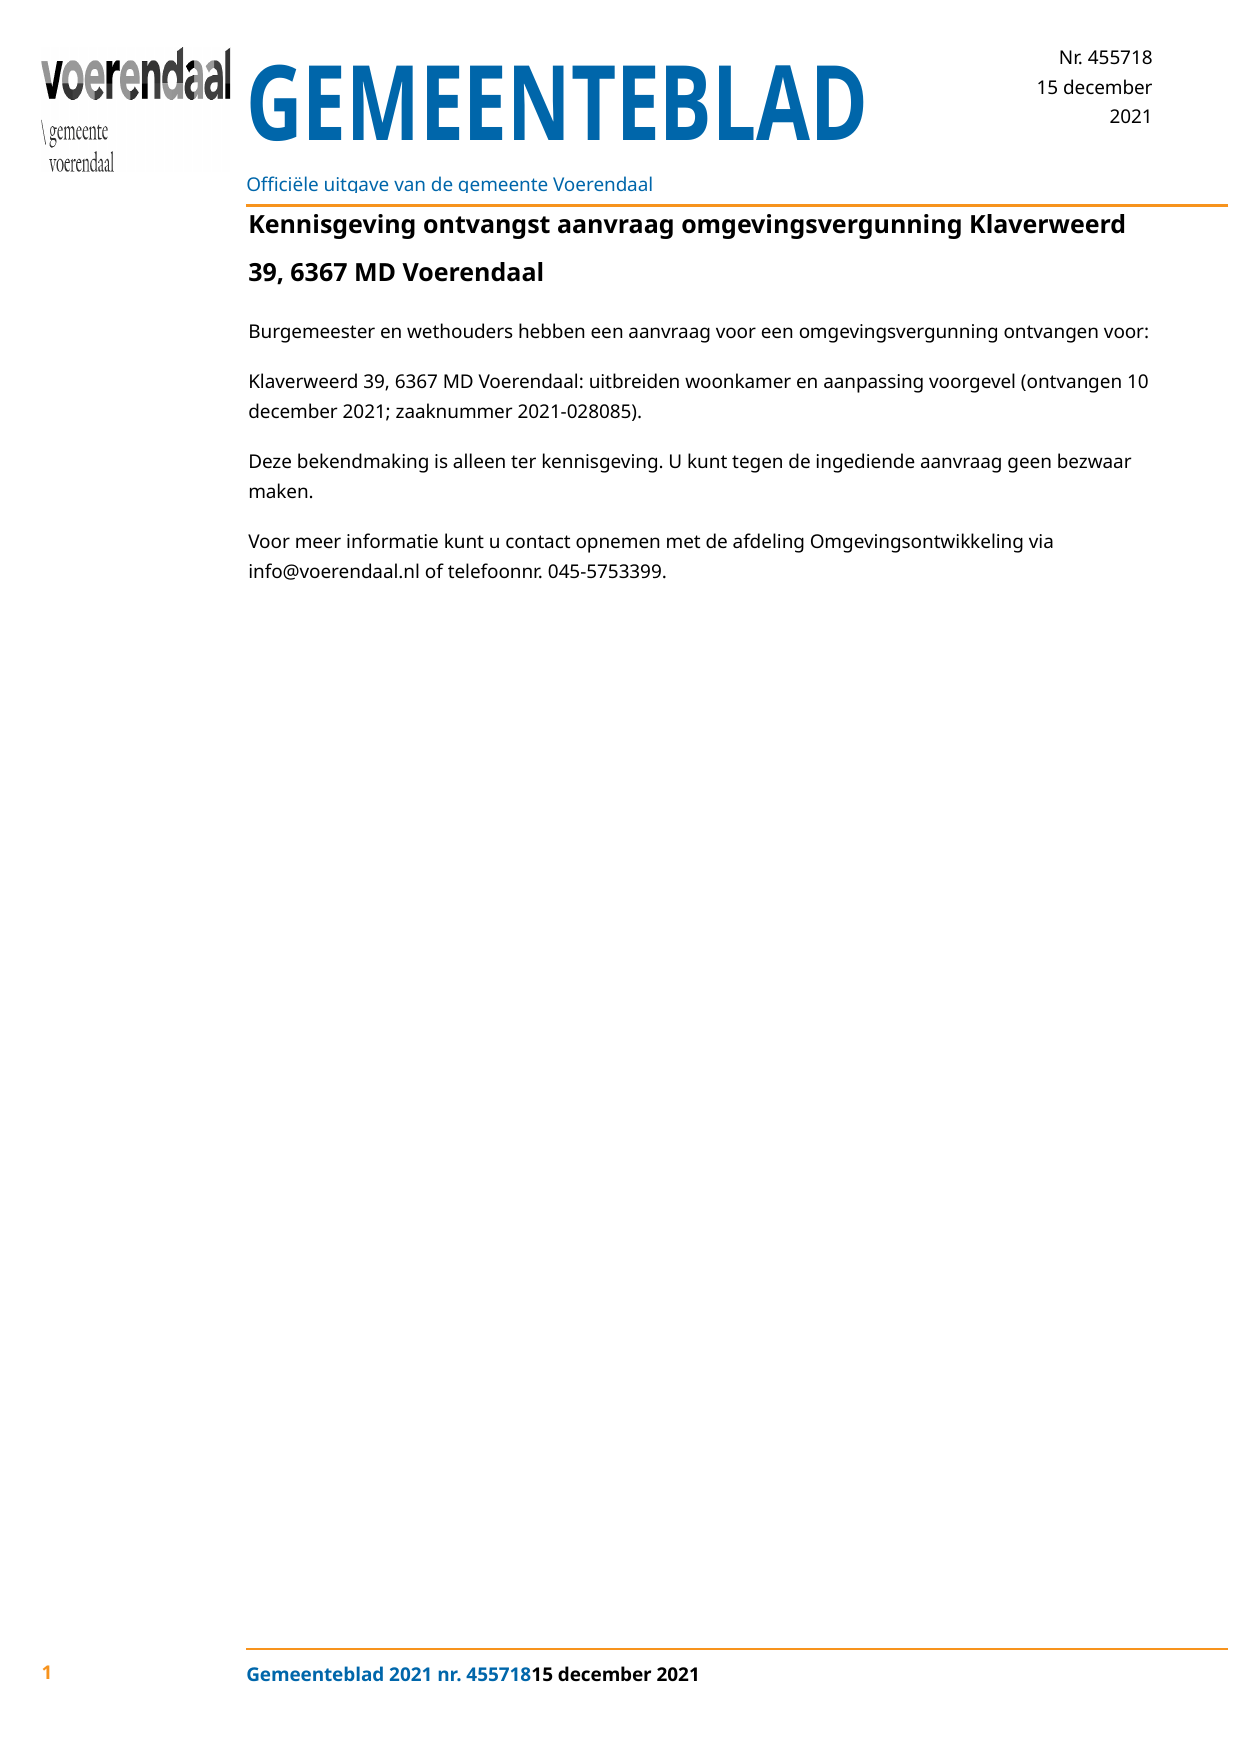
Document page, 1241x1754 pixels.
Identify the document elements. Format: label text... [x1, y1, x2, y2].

text Burgemeester en wethouders hebben een aanvraag voor een omgevingsvergunning ontvangen voor: [248, 318, 1152, 344]
text Voor meer informatie kunt u contact opnemen met de afdeling Omgevingsontwikkeling via info@voerendaal.nl of telefoonnr. 045-5753399. [248, 528, 1152, 584]
text Deze bekendmaking is alleen ter kennisgeving. U kunt tegen de ingediende aanvraag geen bezwaar maken. [248, 448, 1152, 504]
picture [41, 47, 231, 172]
text Klaverweerd 39, 6367 MD Voerendaal: uitbreiden woonkamer en aanpassing voorgevel (ontvangen 10 december 2021; zaaknummer 2021-028085). [248, 368, 1152, 424]
text Kennisgeving ontvangst aanvraag omgevingsvergunning Klaverweerd 39, 6367 MD Voerendaal [248, 207, 1152, 288]
